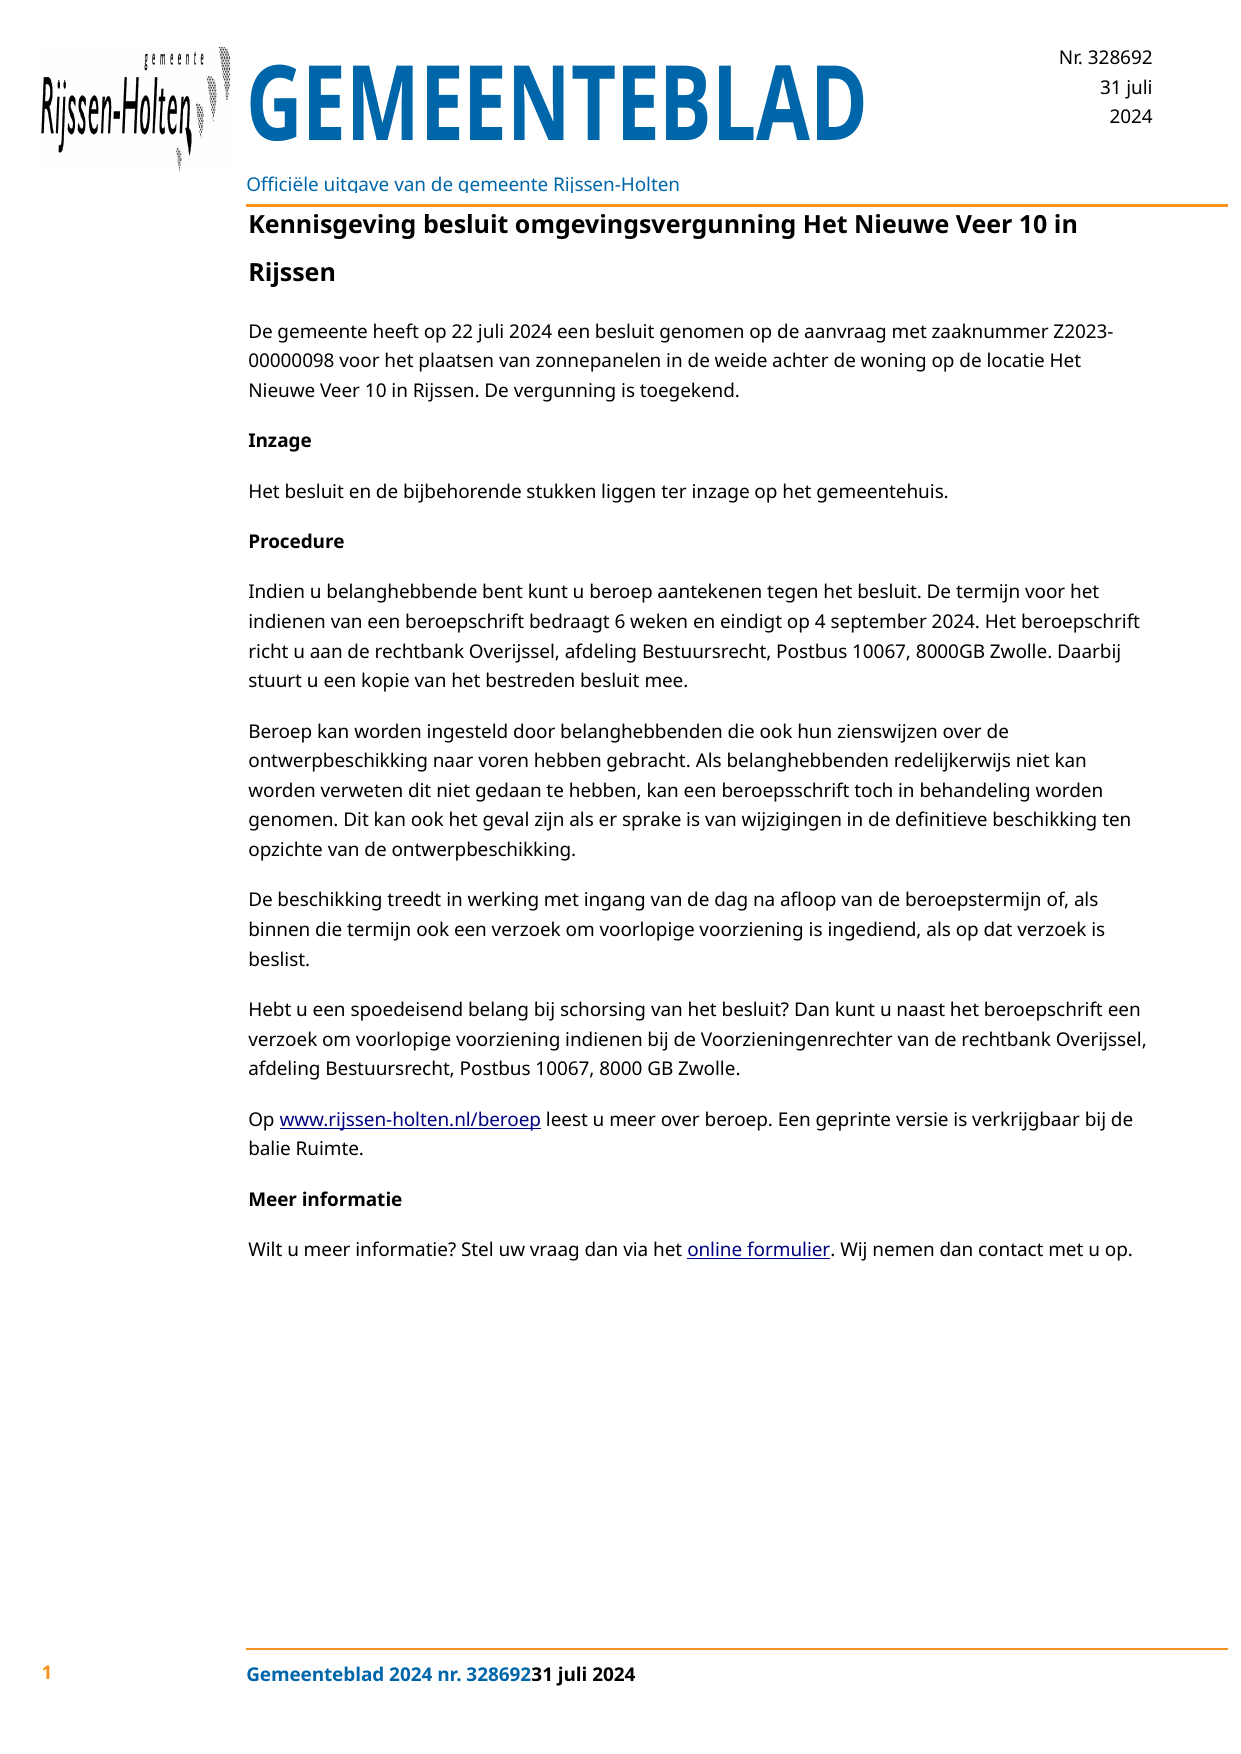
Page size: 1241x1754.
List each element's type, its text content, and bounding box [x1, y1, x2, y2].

text De gemeente heeft op 22 juli 2024 een besluit genomen op de aanvraag met zaaknummer Z2023-00000098 voor het plaatsen van zonnepanelen in de weide achter de woning op de locatie Het Nieuwe Veer 10 in Rijssen. De vergunning is toegekend. [248, 318, 1152, 403]
text De beschikking treedt in werking met ingang van de dag na afloop van de beroepstermijn of, als binnen die termijn ook een verzoek om voorlopige voorziening is ingediend, als op dat verzoek is beslist. [248, 887, 1152, 972]
picture [41, 47, 231, 172]
text Indien u belanghebbende bent kunt u beroep aantekenen tegen het besluit. De termijn voor het indienen van een beroepschrift bedraagt 6 weken en eindigt op 4 september 2024. Het beroepschrift richt u aan de rechtbank Overijssel, afdeling Bestuursrecht, Postbus 10067, 8000GB Zwolle. Daarbij stuurt u een kopie van het bestreden besluit mee. [248, 579, 1152, 693]
text Op www.rijssen-holten.nl/beroep leest u meer over beroep. Een geprinte versie is verkrijgbaar bij de balie Ruimte. [248, 1106, 1152, 1161]
text Procedure [248, 528, 1152, 554]
text Het besluit en de bijbehorende stukken liggen ter inzage op het gemeentehuis. [248, 478, 1152, 504]
text Beroep kan worden ingesteld door belanghebbenden die ook hun zienswijzen over de ontwerpbeschikking naar voren hebben gebracht. Als belanghebbenden redelijkerwijs niet kan worden verweten dit niet gedaan te hebben, kan een beroepsschrift toch in behandeling worden genomen. Dit kan ook het geval zijn als er sprake is van wijzigingen in de definitieve beschikking ten opzichte van de ontwerpbeschikking. [248, 718, 1152, 862]
text Inzage [248, 427, 1152, 453]
text Hebt u een spoedeisend belang bij schorsing van het besluit? Dan kunt u naast het beroepschrift een verzoek om voorlopige voorziening indienen bij de Voorzieningenrechter van de rechtbank Overijssel, afdeling Bestuursrecht, Postbus 10067, 8000 GB Zwolle. [248, 996, 1152, 1081]
text Wilt u meer informatie? Stel uw vraag dan via het online formulier. Wij nemen dan contact met u op. [248, 1236, 1152, 1262]
text Kennisgeving besluit omgevingsvergunning Het Nieuwe Veer 10 in Rijssen [248, 207, 1152, 288]
text Meer informatie [248, 1186, 1152, 1212]
